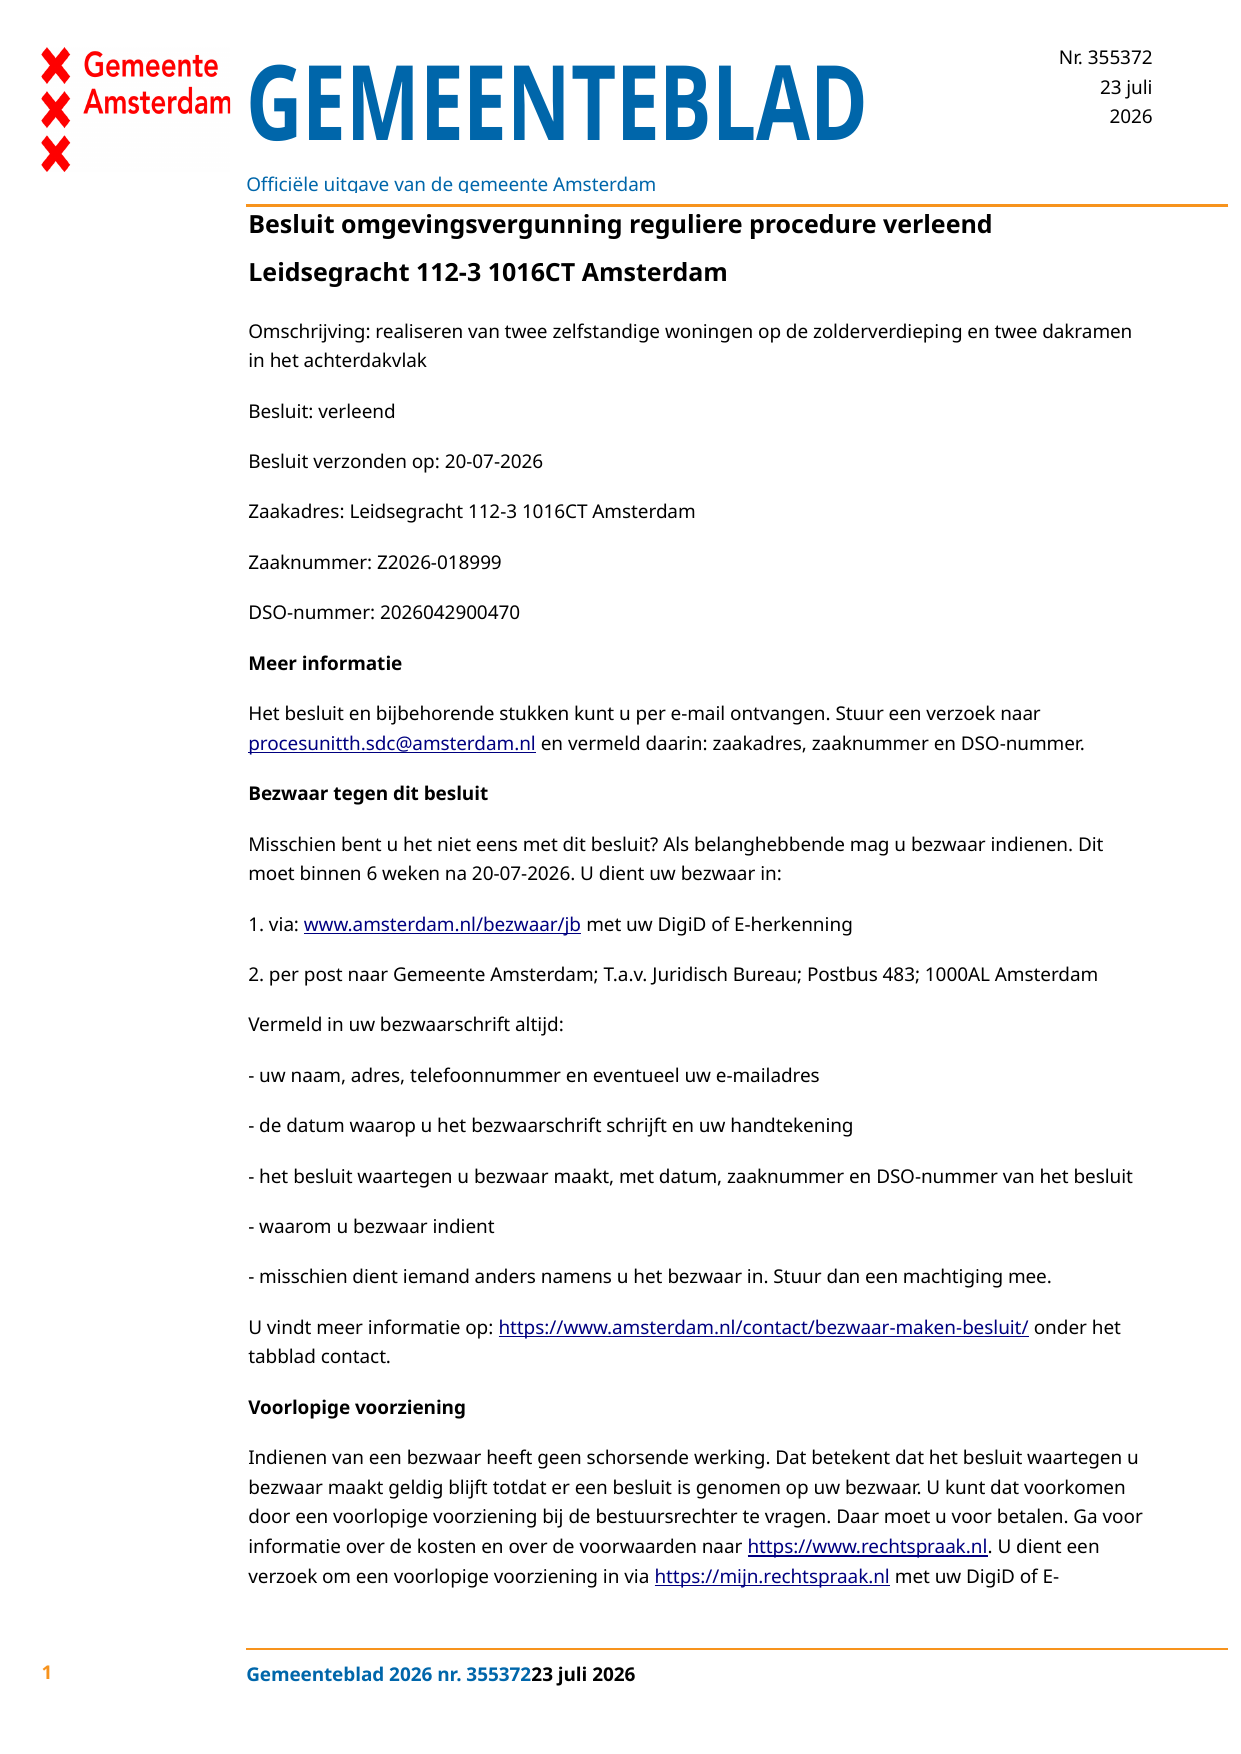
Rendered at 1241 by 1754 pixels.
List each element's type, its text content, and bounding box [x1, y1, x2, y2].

text - misschien dient iemand anders namens u het bezwaar in. Stuur dan een machtiging mee. [248, 1264, 1152, 1289]
text DSO-nummer: 2026042900470 [248, 599, 1152, 625]
text Besluit: verleend [248, 398, 1152, 424]
text Besluit omgevingsvergunning reguliere procedure verleend Leidsegracht 112-3 1016CT Amsterdam [248, 207, 1152, 288]
text 1. via: www.amsterdam.nl/bezwaar/jb met uw DigiD of E-herkenning [248, 911, 1152, 937]
text - het besluit waartegen u bezwaar maakt, met datum, zaaknummer en DSO-nummer van het besluit [248, 1163, 1152, 1189]
text Misschien bent u het niet eens met dit besluit? Als belanghebbende mag u bezwaar indienen. Dit moet binnen 6 weken na 20-07-2026. U dient uw bezwaar in: [248, 831, 1152, 886]
text Vermeld in uw bezwaarschrift altijd: [248, 1012, 1152, 1037]
text - de datum waarop u het bezwaarschrift schrijft en uw handtekening [248, 1112, 1152, 1138]
text Omschrijving: realiseren van twee zelfstandige woningen op de zolderverdieping en twee dakramen in het achterdakvlak [248, 318, 1152, 373]
text Voorlopige voorziening [248, 1394, 1152, 1420]
text - waarom u bezwaar indient [248, 1213, 1152, 1239]
text Indienen van een bezwaar heeft geen schorsende werking. Dat betekent dat het besluit waartegen u bezwaar maakt geldig blijft totdat er een besluit is genomen op uw bezwaar. U kunt dat voorkomen door een voorlopige voorziening bij de bestuursrechter te vragen. Daar moet u voor betalen. Ga voor informatie over de kosten en over de voorwaarden naar https://www.rechtspraak.nl. U dient een verzoek om een voorlopige voorziening in via https://mijn.rechtspraak.nl met uw DigiD of E- [248, 1444, 1152, 1589]
text U vindt meer informatie op: https://www.amsterdam.nl/contact/bezwaar-maken-besluit/ onder het tabblad contact. [248, 1314, 1152, 1369]
text Meer informatie [248, 650, 1152, 676]
text Zaakadres: Leidsegracht 112-3 1016CT Amsterdam [248, 499, 1152, 524]
text Besluit verzonden op: 20-07-2026 [248, 448, 1152, 474]
text - uw naam, adres, telefoonnummer en eventueel uw e-mailadres [248, 1062, 1152, 1088]
text 2. per post naar Gemeente Amsterdam; T.a.v. Juridisch Bureau; Postbus 483; 1000AL Amsterdam [248, 961, 1152, 987]
text Bezwaar tegen dit besluit [248, 780, 1152, 806]
text Het besluit en bijbehorende stukken kunt u per e-mail ontvangen. Stuur een verzoek naar procesunitth.sdc@amsterdam.nl en vermeld daarin: zaakadres, zaaknummer en DSO-nummer. [248, 700, 1152, 756]
text Zaaknummer: Z2026-018999 [248, 549, 1152, 575]
picture [41, 47, 231, 172]
